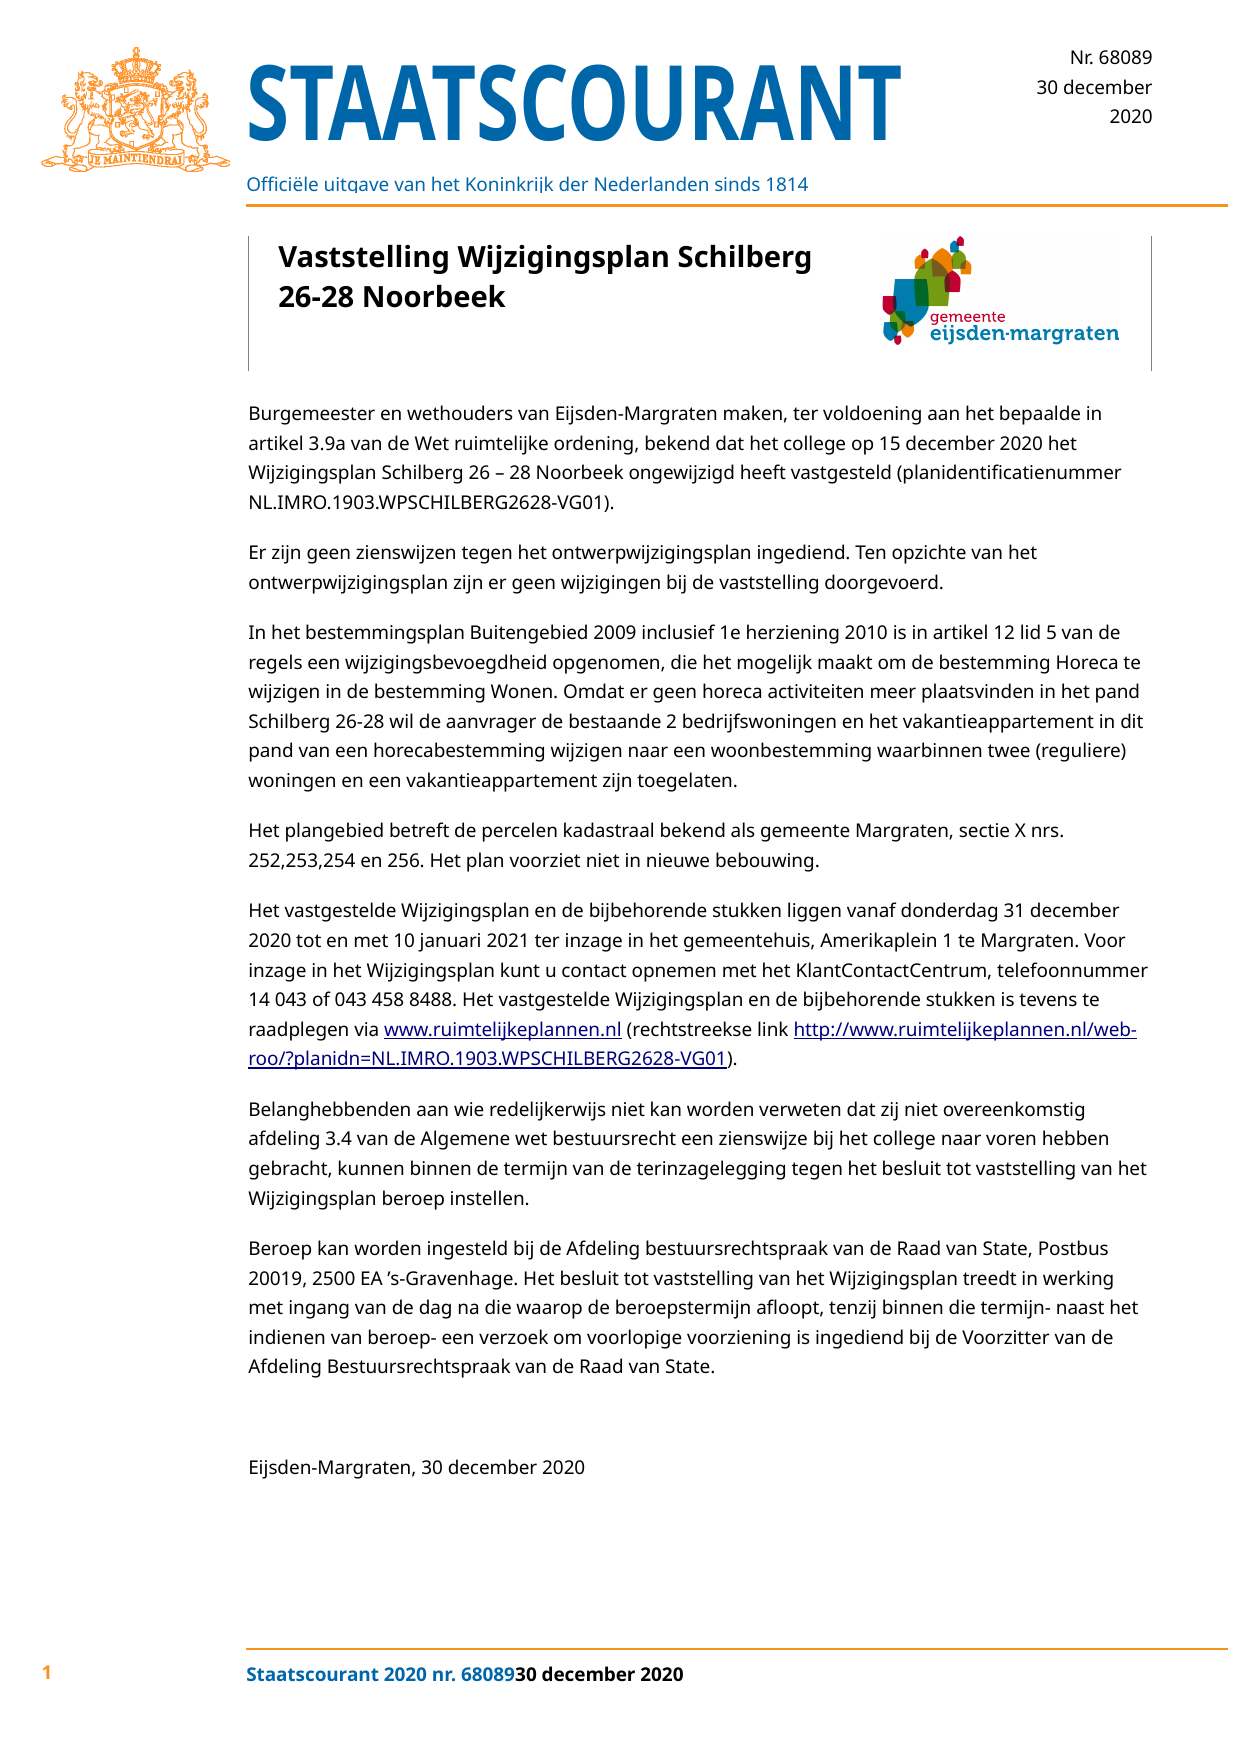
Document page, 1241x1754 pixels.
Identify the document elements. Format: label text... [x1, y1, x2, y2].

picture [41, 47, 231, 172]
picture [882, 236, 1119, 345]
text In het bestemmingsplan Buitengebied 2009 inclusief 1e herziening 2010 is in artikel 12 lid 5 van de regels een wijzigingsbevoegdheid opgenomen, die het mogelijk maakt om de bestemming Horeca te wijzigen in de bestemming Wonen. Omdat er geen horeca activiteiten meer plaatsvinden in het pand Schilberg 26-28 wil de aanvrager de bestaande 2 bedrijfswoningen en het vakantieappartement in dit pand van een horecabestemming wijzigen naar een woonbestemming waarbinnen twee (reguliere) woningen en een vakantieappartement zijn toegelaten. [248, 619, 1152, 793]
text Belanghebbenden aan wie redelijkerwijs niet kan worden verweten dat zij niet overeenkomstig afdeling 3.4 van de Algemene wet bestuursrecht een zienswijze bij het college naar voren hebben gebracht, kunnen binnen de termijn van de terinzagelegging tegen het besluit tot vaststelling van het Wijzigingsplan beroep instellen. [248, 1096, 1152, 1210]
text Beroep kan worden ingesteld bij de Afdeling bestuursrechtspraak van de Raad van State, Postbus 20019, 2500 EA ’s-Gravenhage. Het besluit tot vaststelling van het Wijzigingsplan treedt in werking met ingang van de dag na die waarop de beroepstermijn afloopt, tenzij binnen die termijn- naast het indienen van beroep- een verzoek om voorlopige voorziening is ingediend bij de Voorzitter van de Afdeling Bestuursrechtspraak van de Raad van State. [248, 1235, 1152, 1379]
text Burgemeester en wethouders van Eijsden-Margraten maken, ter voldoening aan het bepaalde in artikel 3.9a van de Wet ruimtelijke ordening, bekend dat het college op 15 december 2020 het Wijzigingsplan Schilberg 26 – 28 Noorbeek ongewijzigd heeft vastgesteld (planidentificatienummer NL.IMRO.1903.WPSCHILBERG2628-VG01). [248, 400, 1152, 514]
table_header Vaststelling Wijzigingsplan Schilberg 26-28 Noorbeek [249, 236, 850, 371]
text Het plangebied betreft de percelen kadastraal bekend als gemeente Margraten, sectie X nrs. 252,253,254 en 256. Het plan voorziet niet in nieuwe bebouwing. [248, 818, 1152, 873]
text Het vastgestelde Wijzigingsplan en de bijbehorende stukken liggen vanaf donderdag 31 december 2020 tot en met 10 januari 2021 ter inzage in het gemeentehuis, Amerikaplein 1 te Margraten. Voor inzage in het Wijzigingsplan kunt u contact opnemen met het KlantContactCentrum, telefoonnummer 14 043 of 043 458 8488. Het vastgestelde Wijzigingsplan en de bijbehorende stukken is tevens te raadplegen via www.ruimtelijkeplannen.nl (rechtstreekse link http://www.ruimtelijkeplannen.nl/web-roo/?planidn=NL.IMRO.1903.WPSCHILBERG2628-VG01). [248, 898, 1152, 1071]
table_header [850, 236, 1151, 371]
text Eijsden-Margraten, 30 december 2020 [248, 1454, 1152, 1480]
text Er zijn geen zienswijzen tegen het ontwerpwijzigingsplan ingediend. Ten opzichte van het ontwerpwijzigingsplan zijn er geen wijzigingen bij de vaststelling doorgevoerd. [248, 539, 1152, 594]
